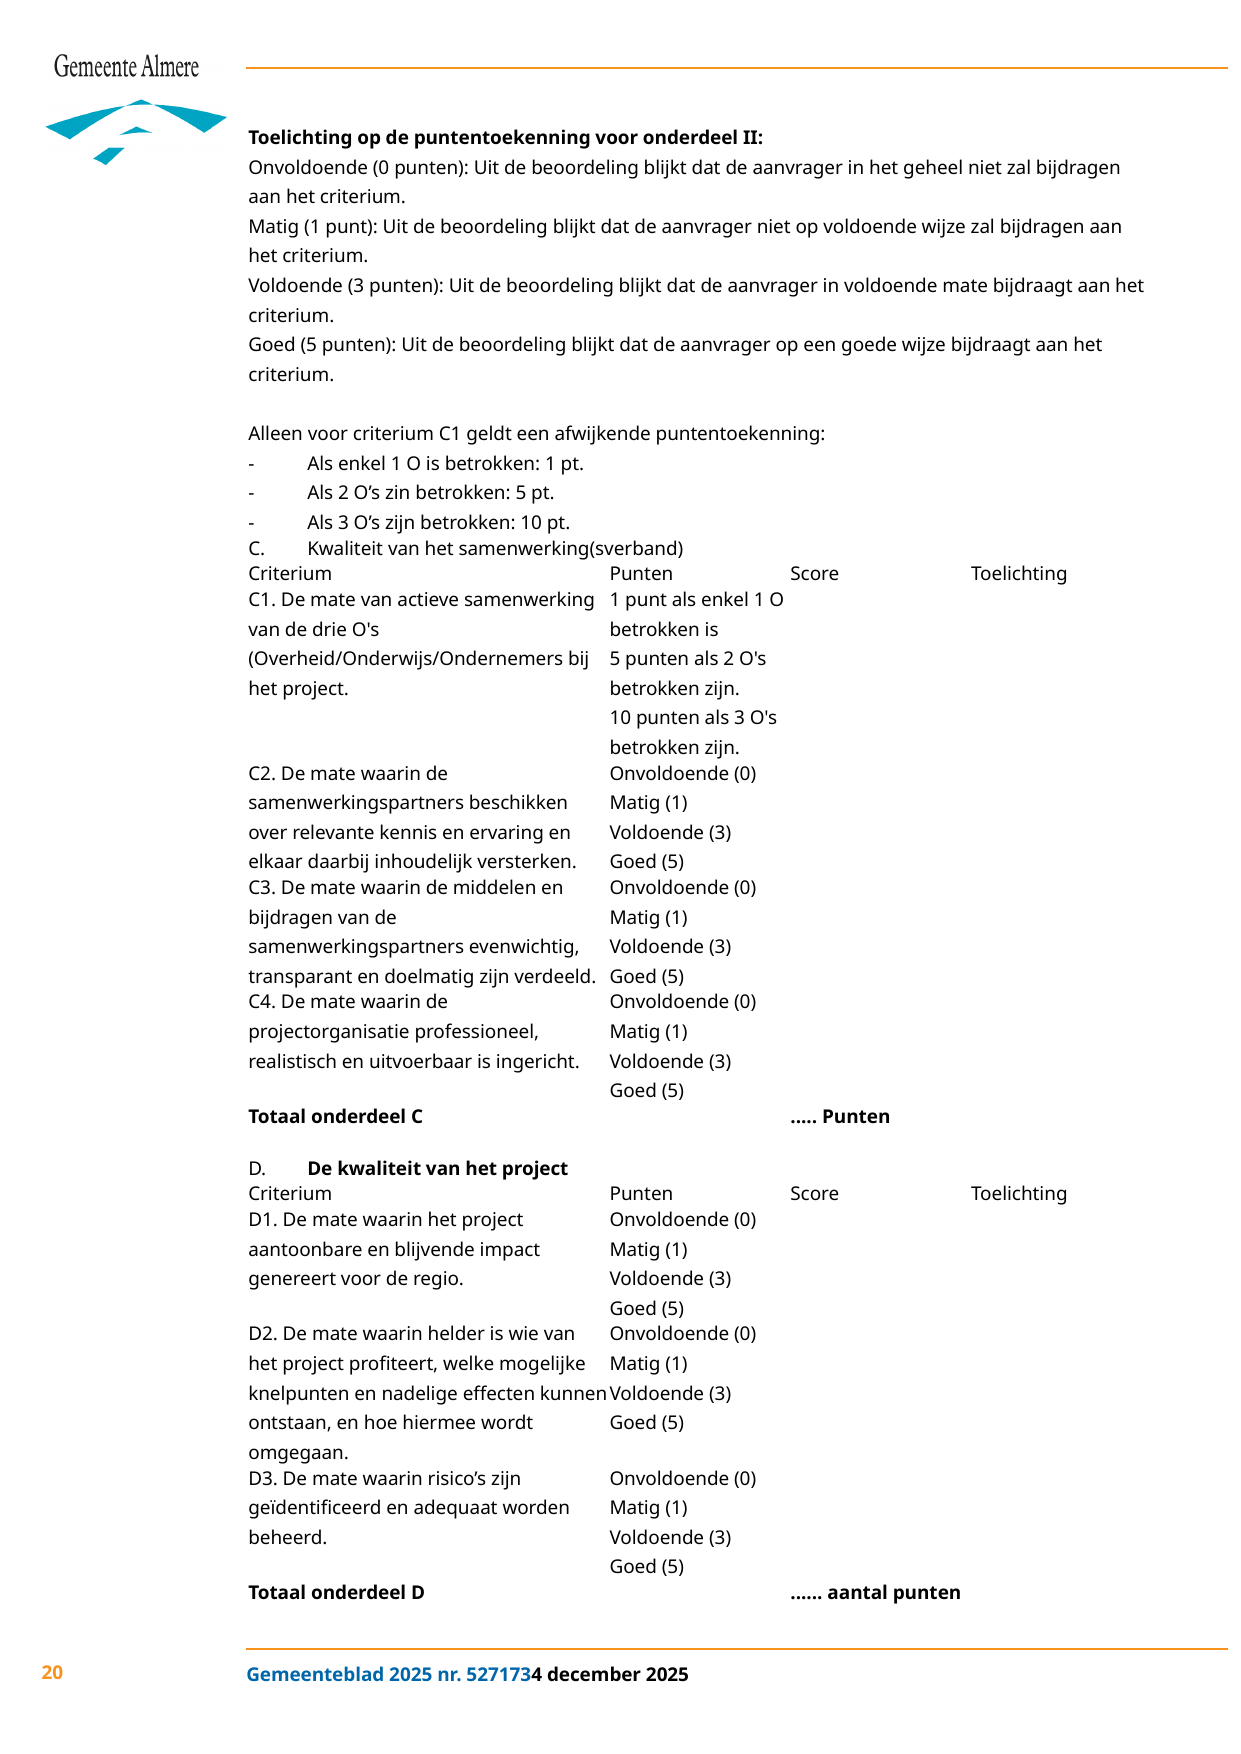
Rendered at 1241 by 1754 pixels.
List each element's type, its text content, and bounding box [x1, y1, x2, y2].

table_cell Score [790, 560, 971, 586]
table_cell [971, 989, 1152, 1103]
table_cell [971, 1321, 1152, 1465]
table_cell D1. De mate waarin het project aantoonbare en blijvende impact genereert voor de regio. [248, 1206, 609, 1321]
table_cell Onvoldoende (0) Matig (1) Voldoende (3) Goed (5) [609, 1465, 790, 1579]
table_cell 1 punt als enkel 1 O betrokken is 5 punten als 2 O's betrokken zijn. 10 punten als 3 O's betrokken zijn. [609, 586, 790, 760]
table_cell Onvoldoende (0) Matig (1) Voldoende (3) Goed (5) [609, 1321, 790, 1465]
table_cell Onvoldoende (0) Matig (1) Voldoende (3) Goed (5) [609, 874, 790, 989]
table_cell [790, 1206, 971, 1321]
table_cell D3. De mate waarin risico’s zijn geïdentificeerd en adequaat worden beheerd. [248, 1465, 609, 1579]
table_cell Criterium [248, 560, 609, 586]
table_cell ...... aantal punten [790, 1579, 1152, 1605]
table_cell Totaal onderdeel D [248, 1579, 790, 1605]
table_cell Toelichting [971, 560, 1152, 586]
table_cell [971, 1465, 1152, 1579]
table_cell D2. De mate waarin helder is wie van het project profiteert, welke mogelijke knelpunten en nadelige effecten kunnen ontstaan, en hoe hiermee wordt omgegaan. [248, 1321, 609, 1465]
table_cell Onvoldoende (0) Matig (1) Voldoende (3) Goed (5) [609, 760, 790, 874]
table_cell [790, 874, 971, 989]
table_cell [790, 1321, 971, 1465]
table_cell [790, 1129, 971, 1155]
picture [41, 47, 231, 172]
table_cell [971, 1129, 1152, 1155]
table_cell [971, 760, 1152, 874]
table_cell Toelichting [971, 1180, 1152, 1206]
table_cell ..... Punten [790, 1103, 1152, 1129]
table_cell C1. De mate van actieve samenwerking van de drie O's (Overheid/Onderwijs/Ondernemers bij het project. [248, 586, 609, 760]
table_cell [971, 586, 1152, 760]
table_cell Punten [609, 560, 790, 586]
table_cell Totaal onderdeel C [248, 1103, 790, 1129]
table_cell C3. De mate waarin de middelen en bijdragen van de samenwerkingspartners evenwichtig, transparant en doelmatig zijn verdeeld. [248, 874, 609, 989]
table_cell C4. De mate waarin de projectorganisatie professioneel, realistisch en uitvoerbaar is ingericht. [248, 989, 609, 1103]
table_cell Score [790, 1180, 971, 1206]
table_cell Toelichting op de puntentoekenning voor onderdeel II: Onvoldoende (0 punten): Uit de beoordeling blijkt dat de aanvrager in het geheel niet zal bijdragen aan het criterium. Matig (1 punt): Uit de beoordeling blijkt dat de aanvrager niet op voldoende wijze zal bijdragen aan het criterium. Voldoende (3 punten): Uit de beoordeling blijkt dat de aanvrager in voldoende mate bijdraagt aan het criterium. Goed (5 punten): Uit de beoordeling blijkt dat de aanvrager op een goede wijze bijdraagt aan het criterium. Alleen voor criterium C1 geldt een afwijkende puntentoekenning: Als enkel 1 O is betrokken: 1 pt. Als 2 O’s zin betrokken: 5 pt. Als 3 O’s zijn betrokken: 10 pt. [248, 95, 1152, 535]
table_cell Criterium [248, 1180, 609, 1206]
table_cell De kwaliteit van het project [248, 1155, 1152, 1180]
table_cell [971, 874, 1152, 989]
table_cell Punten [609, 1180, 790, 1206]
table_cell [248, 1129, 609, 1155]
table_cell [790, 989, 971, 1103]
table_cell [790, 1465, 971, 1579]
table_cell Onvoldoende (0) Matig (1) Voldoende (3) Goed (5) [609, 989, 790, 1103]
table_cell Kwaliteit van het samenwerking(sverband) [248, 535, 1152, 560]
table_cell [790, 760, 971, 874]
table_cell [971, 1206, 1152, 1321]
table_cell [609, 1129, 790, 1155]
table_cell Onvoldoende (0) Matig (1) Voldoende (3) Goed (5) [609, 1206, 790, 1321]
table_cell [790, 586, 971, 760]
table_cell C2. De mate waarin de samenwerkingspartners beschikken over relevante kennis en ervaring en elkaar daarbij inhoudelijk versterken. [248, 760, 609, 874]
